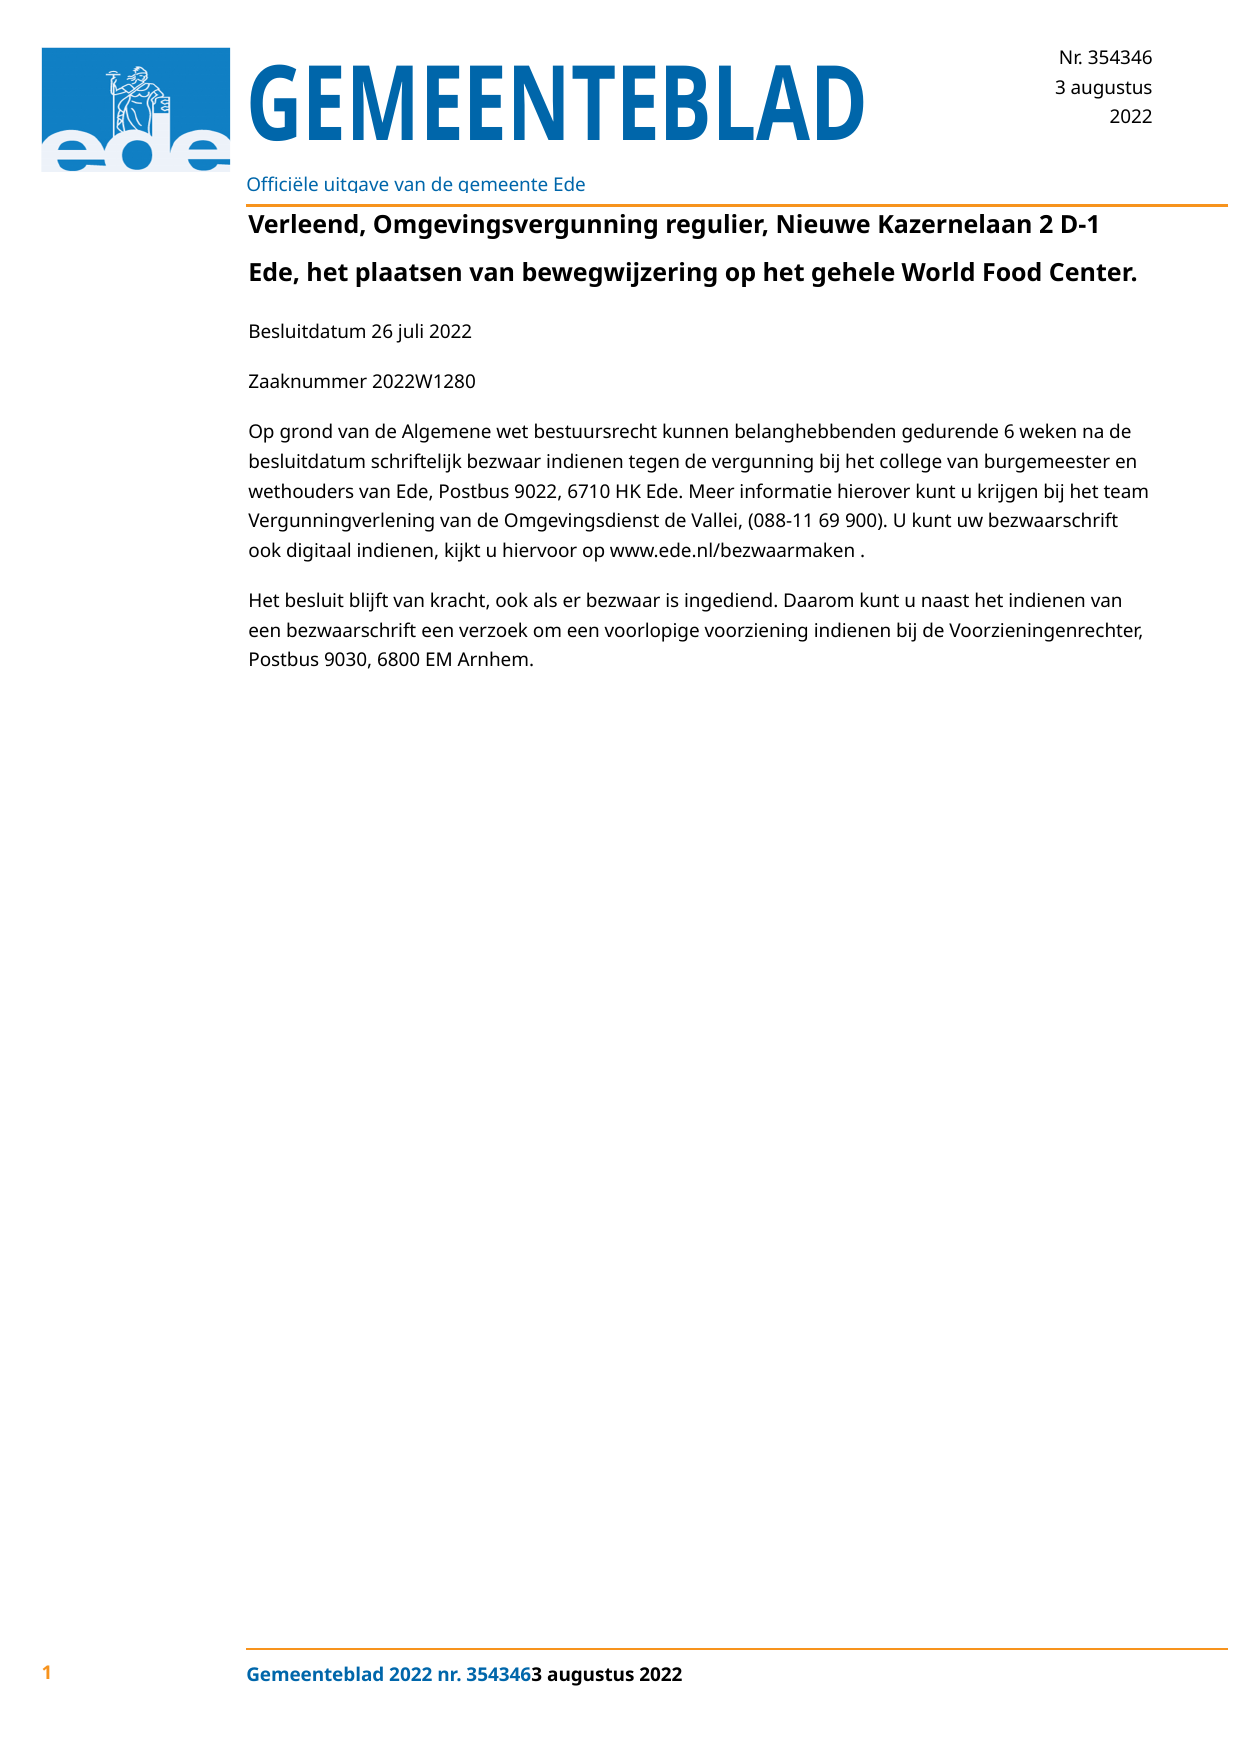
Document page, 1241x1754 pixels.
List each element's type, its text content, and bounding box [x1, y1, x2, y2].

text Het besluit blijft van kracht, ook als er bezwaar is ingediend. Daarom kunt u naast het indienen van een bezwaarschrift een verzoek om een voorlopige voorziening indienen bij de Voorzieningenrechter, Postbus 9030, 6800 EM Arnhem. [248, 587, 1152, 672]
text Besluitdatum 26 juli 2022 [248, 318, 1152, 344]
text Op grond van de Algemene wet bestuursrecht kunnen belanghebbenden gedurende 6 weken na de besluitdatum schriftelijk bezwaar indienen tegen de vergunning bij het college van burgemeester en wethouders van Ede, Postbus 9022, 6710 HK Ede. Meer informatie hierover kunt u krijgen bij het team Vergunningverlening van de Omgevingsdienst de Vallei, (088-11 69 900). U kunt uw bezwaarschrift ook digitaal indienen, kijkt u hiervoor op www.ede.nl/bezwaarmaken . [248, 419, 1152, 563]
text Zaaknummer 2022W1280 [248, 368, 1152, 394]
picture [41, 47, 231, 172]
text Verleend, Omgevingsvergunning regulier, Nieuwe Kazernelaan 2 D-1 Ede, het plaatsen van bewegwijzering op het gehele World Food Center. [248, 207, 1152, 288]
